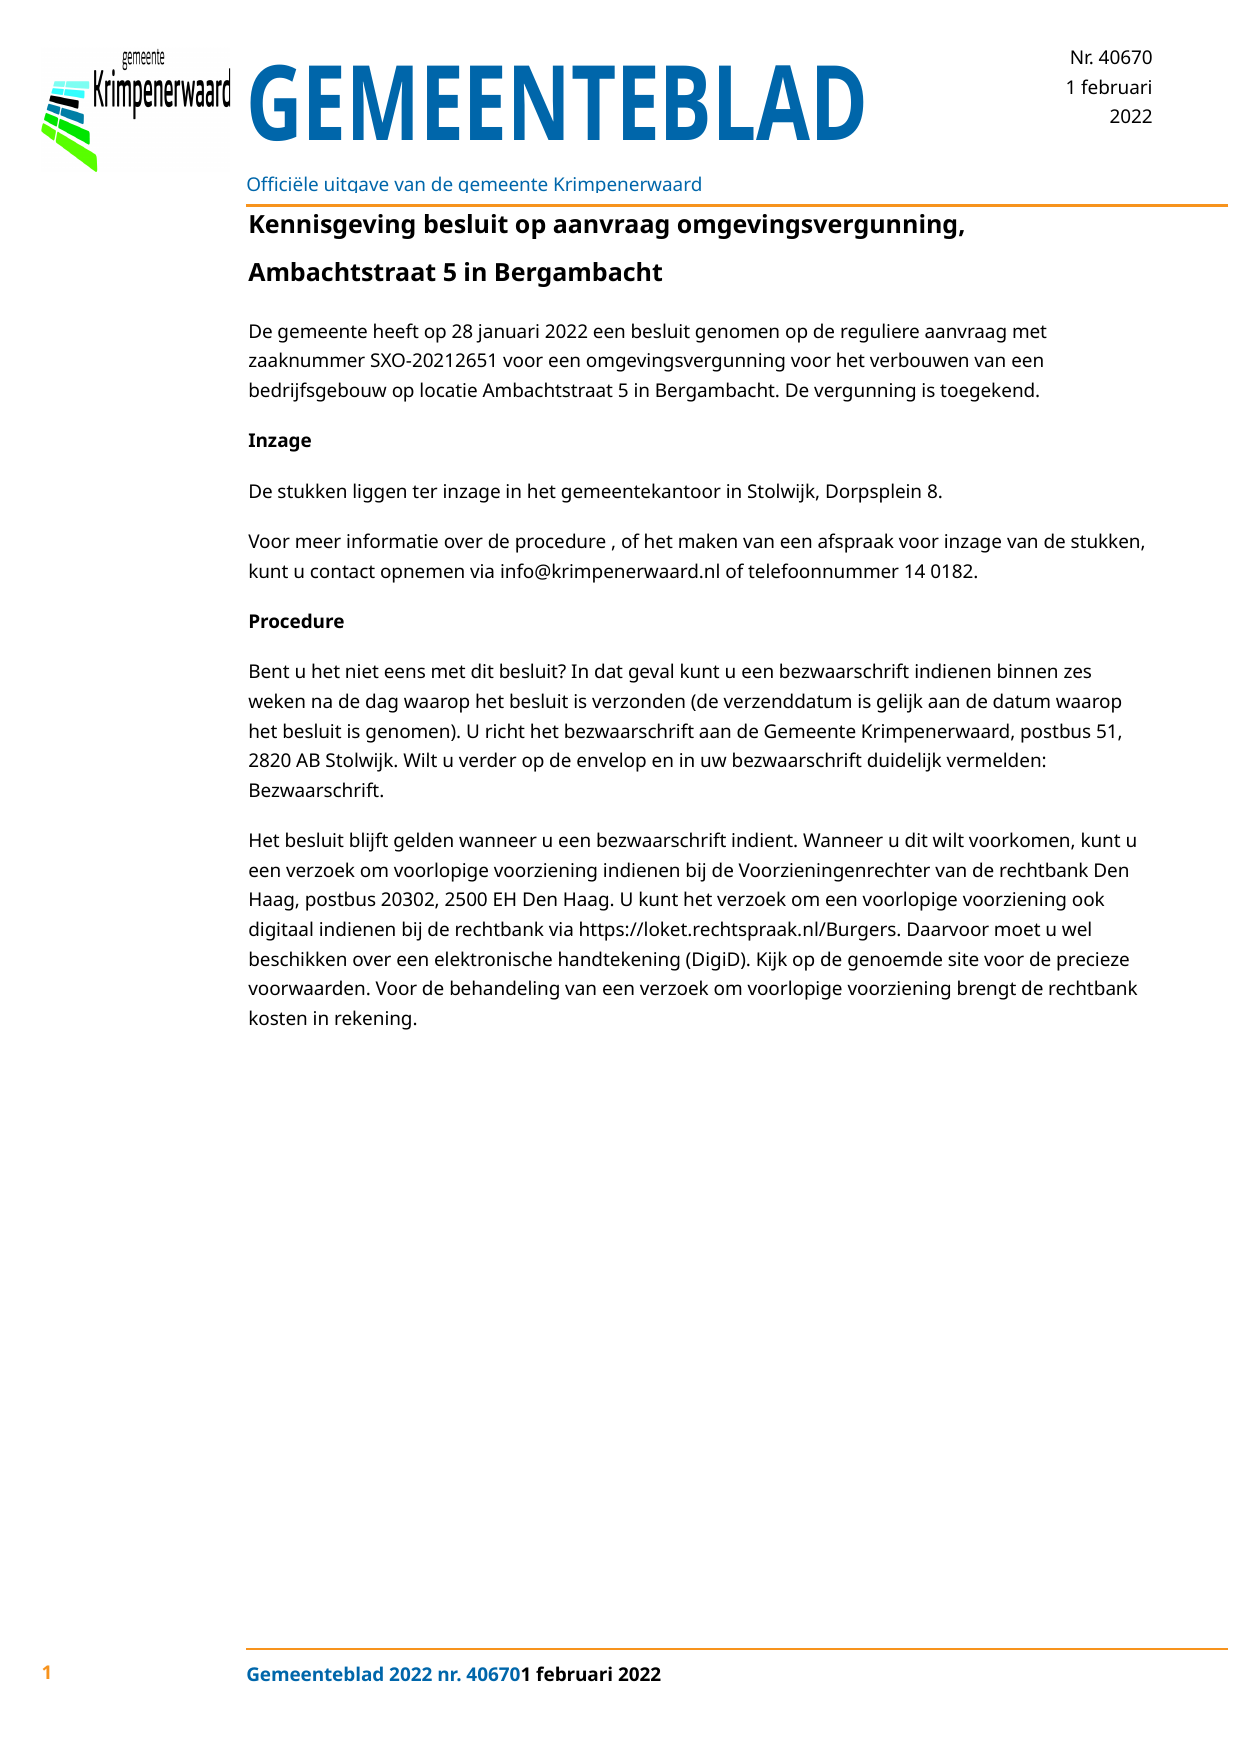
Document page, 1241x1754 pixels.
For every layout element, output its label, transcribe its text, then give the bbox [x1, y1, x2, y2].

text Inzage [248, 427, 1152, 453]
picture [41, 47, 231, 172]
text De stukken liggen ter inzage in het gemeentekantoor in Stolwijk, Dorpsplein 8. [248, 478, 1152, 504]
text Voor meer informatie over de procedure , of het maken van een afspraak voor inzage van de stukken, kunt u contact opnemen via info@krimpenerwaard.nl of telefoonnummer 14 0182. [248, 528, 1152, 584]
text Kennisgeving besluit op aanvraag omgevingsvergunning, Ambachtstraat 5 in Bergambacht [248, 207, 1152, 288]
text Procedure [248, 608, 1152, 634]
text Bent u het niet eens met dit besluit? In dat geval kunt u een bezwaarschrift indienen binnen zes weken na de dag waarop het besluit is verzonden (de verzenddatum is gelijk aan de datum waarop het besluit is genomen). U richt het bezwaarschrift aan de Gemeente Krimpenerwaard, postbus 51, 2820 AB Stolwijk. Wilt u verder op de envelop en in uw bezwaarschrift duidelijk vermelden: Bezwaarschrift. [248, 659, 1152, 803]
text De gemeente heeft op 28 januari 2022 een besluit genomen op de reguliere aanvraag met zaaknummer SXO-20212651 voor een omgevingsvergunning voor het verbouwen van een bedrijfsgebouw op locatie Ambachtstraat 5 in Bergambacht. De vergunning is toegekend. [248, 318, 1152, 403]
text Het besluit blijft gelden wanneer u een bezwaarschrift indient. Wanneer u dit wilt voorkomen, kunt u een verzoek om voorlopige voorziening indienen bij de Voorzieningenrechter van de rechtbank Den Haag, postbus 20302, 2500 EH Den Haag. U kunt het verzoek om een voorlopige voorziening ook digitaal indienen bij de rechtbank via https://loket.rechtspraak.nl/Burgers. Daarvoor moet u wel beschikken over een elektronische handtekening (DigiD). Kijk op de genoemde site voor de precieze voorwaarden. Voor de behandeling van een verzoek om voorlopige voorziening brengt de rechtbank kosten in rekening. [248, 827, 1152, 1031]
